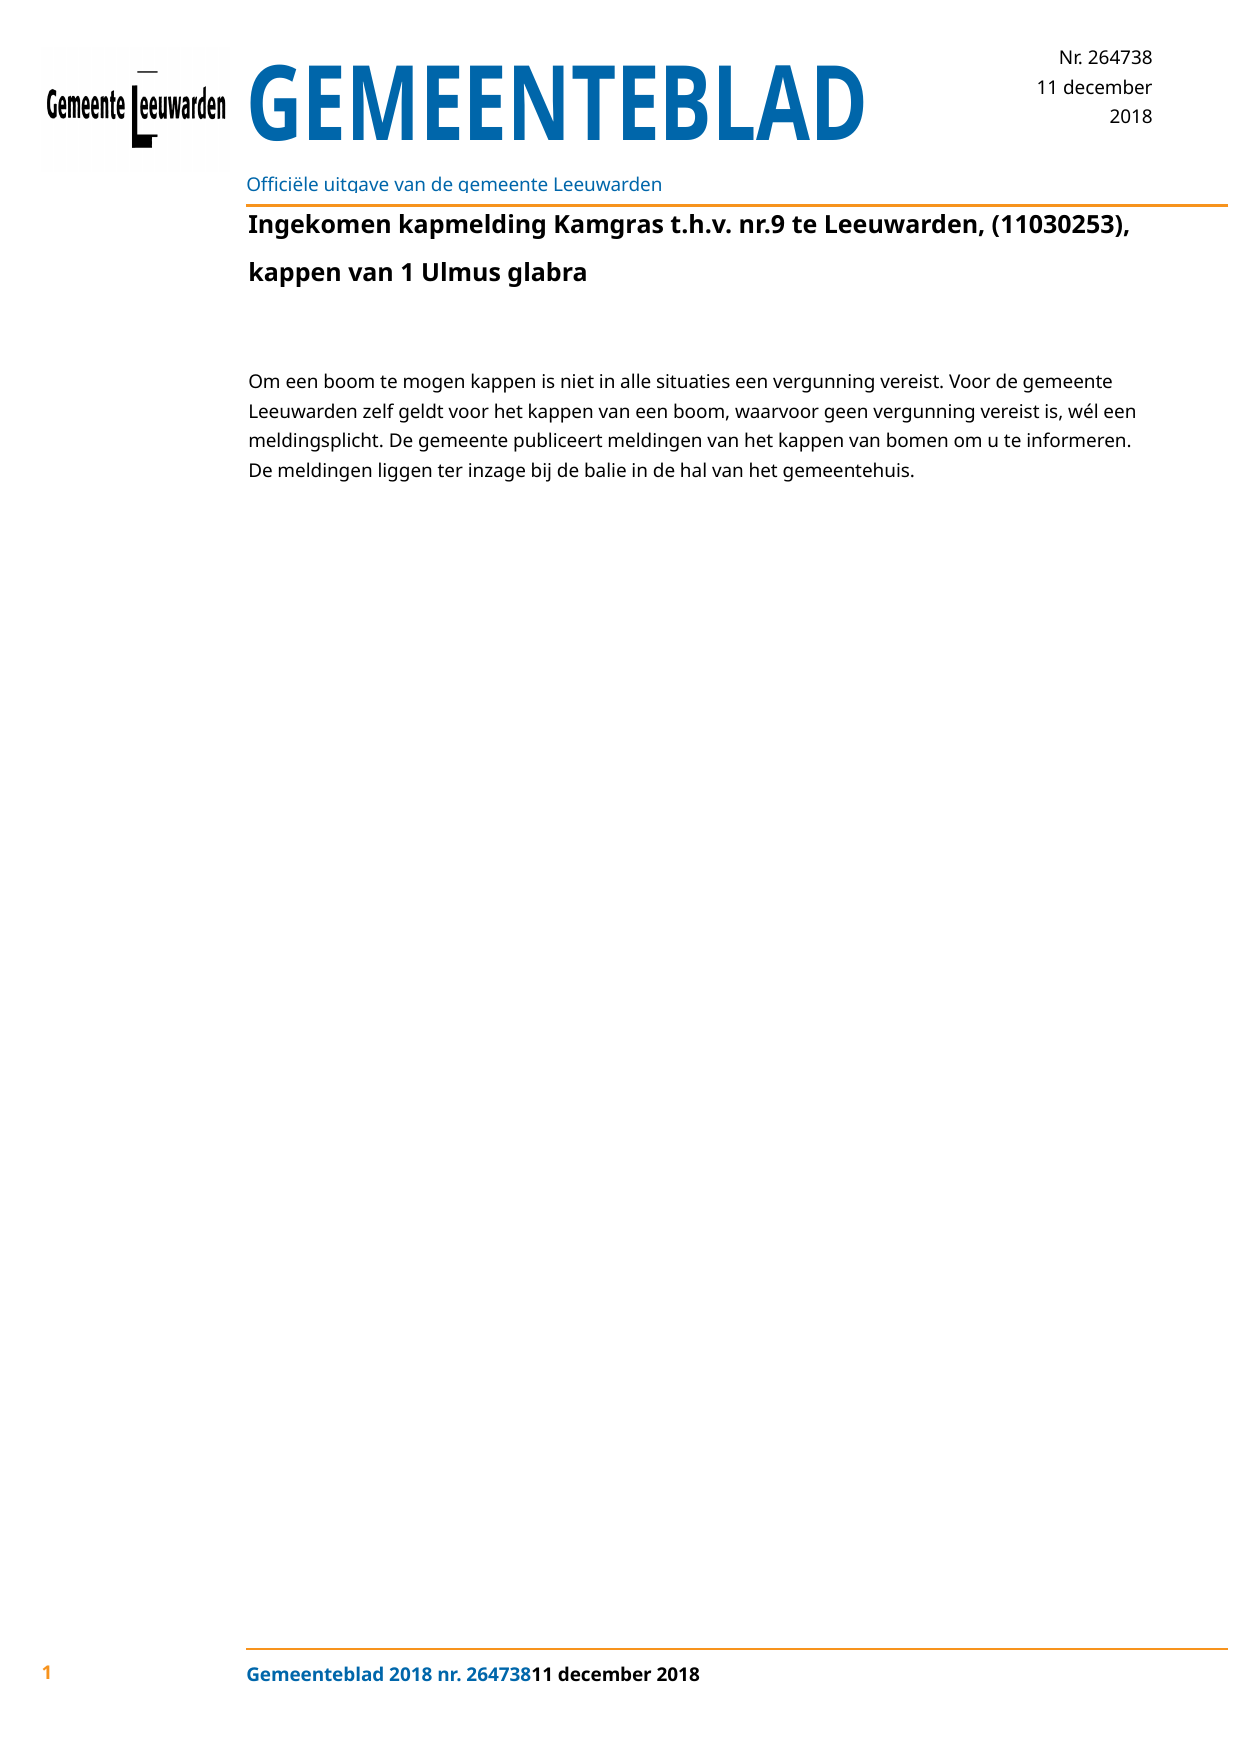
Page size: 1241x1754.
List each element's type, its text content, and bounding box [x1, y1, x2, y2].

text Om een boom te mogen kappen is niet in alle situaties een vergunning vereist. Voor de gemeente Leeuwarden zelf geldt voor het kappen van een boom, waarvoor geen vergunning vereist is, wél een meldingsplicht. De gemeente publiceert meldingen van het kappen van bomen om u te informeren. De meldingen liggen ter inzage bij de balie in de hal van het gemeentehuis. [248, 368, 1152, 483]
text Ingekomen kapmelding Kamgras t.h.v. nr.9 te Leeuwarden, (11030253), kappen van 1 Ulmus glabra [248, 207, 1152, 288]
picture [41, 47, 231, 172]
